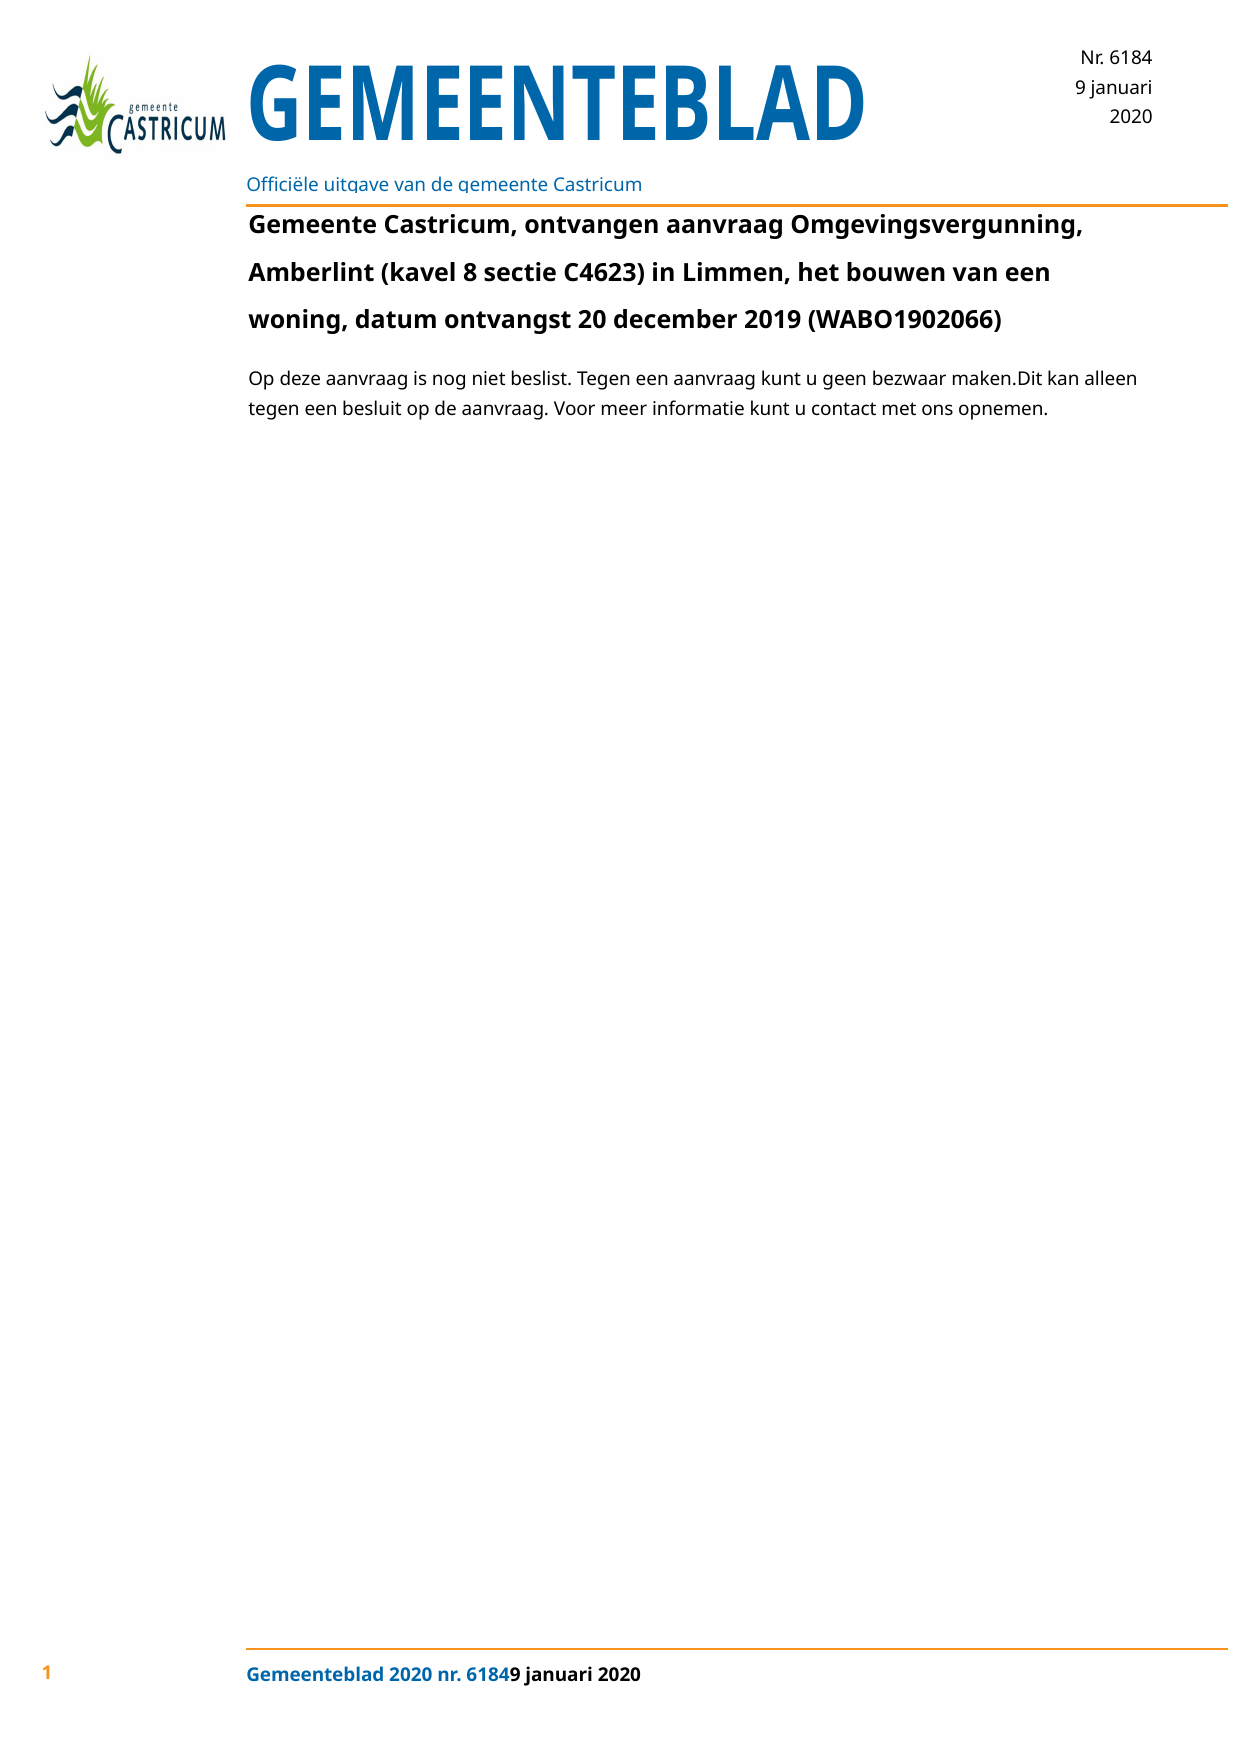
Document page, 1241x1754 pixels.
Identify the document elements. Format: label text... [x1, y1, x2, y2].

text Op deze aanvraag is nog niet beslist. Tegen een aanvraag kunt u geen bezwaar maken.Dit kan alleen tegen een besluit op de aanvraag. Voor meer informatie kunt u contact met ons opnemen. [248, 366, 1152, 421]
text Gemeente Castricum, ontvangen aanvraag Omgevingsvergunning, Amberlint (kavel 8 sectie C4623) in Limmen, het bouwen van een woning, datum ontvangst 20 december 2019 (WABO1902066) [248, 207, 1152, 336]
picture [41, 47, 231, 172]
